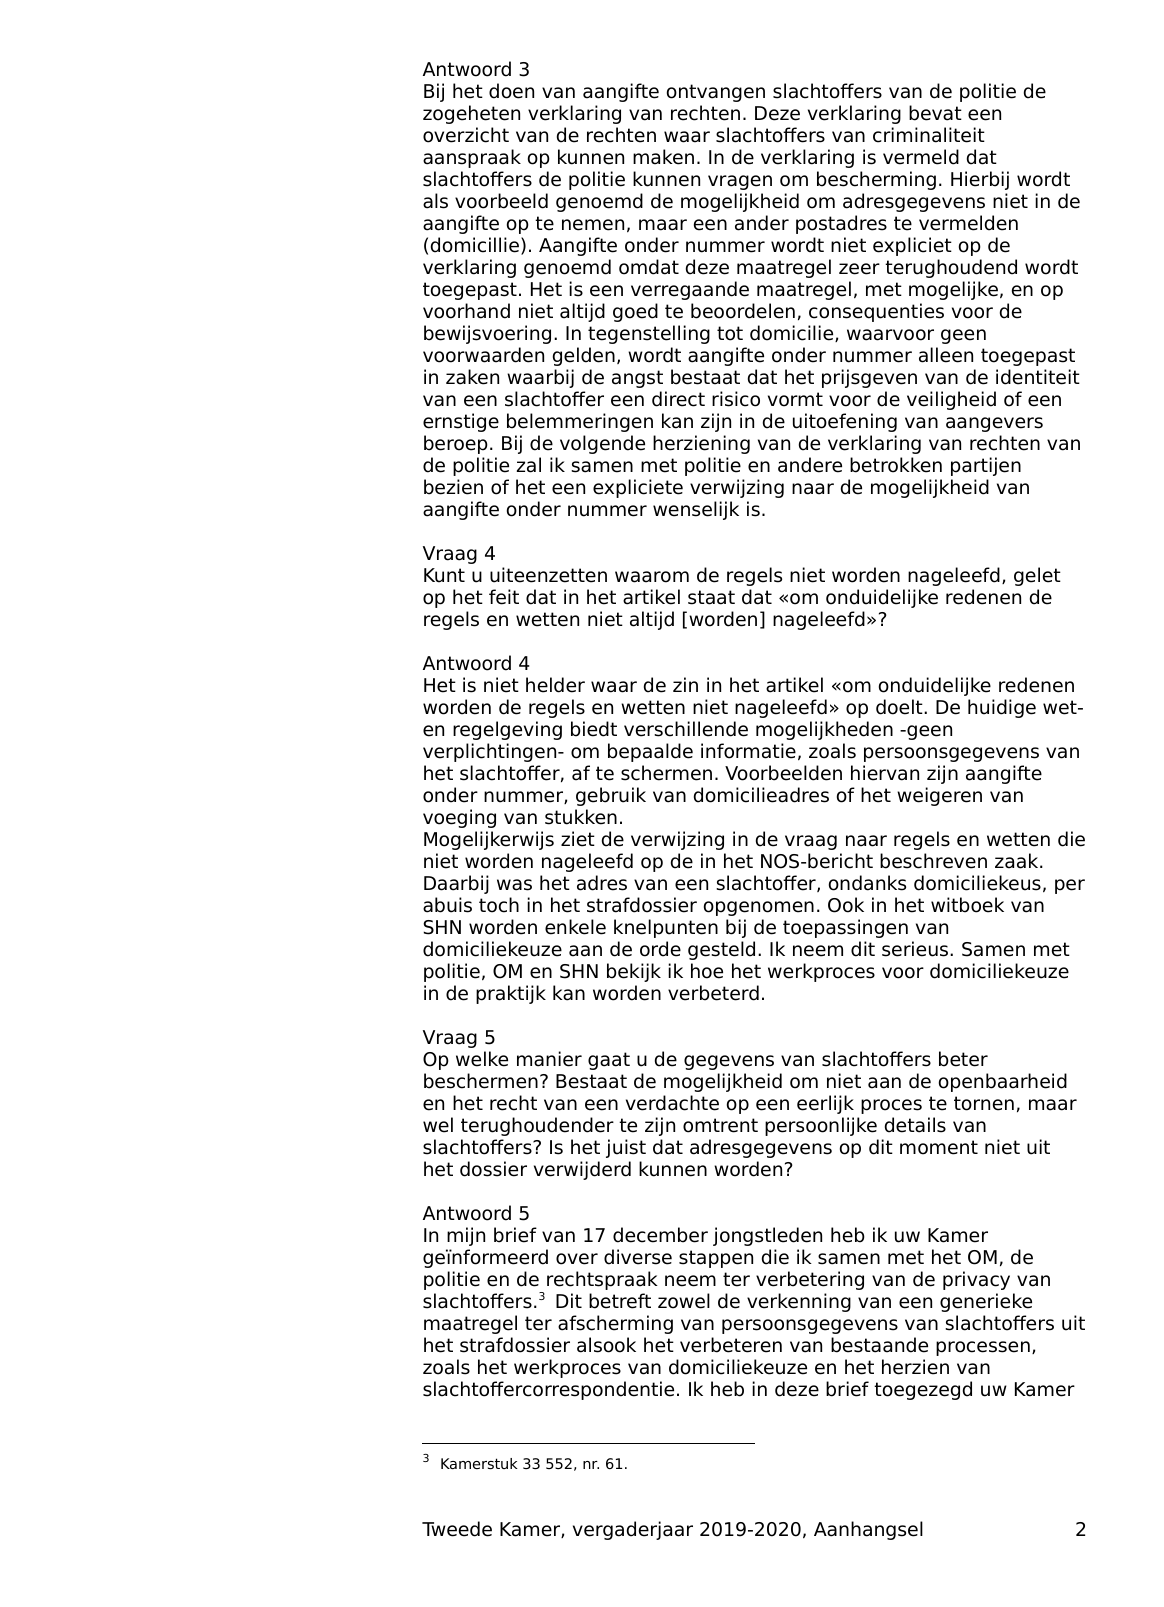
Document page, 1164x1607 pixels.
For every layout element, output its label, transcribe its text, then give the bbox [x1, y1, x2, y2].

text Mogelijkerwijs ziet de verwijzing in de vraag naar regels en wetten die niet worden nageleefd op de in het NOS-bericht beschreven zaak. Daarbij was het adres van een slachtoffer, ondanks domiciliekeus, per abuis toch in het strafdossier opgenomen. Ook in het witboek van SHN worden enkele knelpunten bij de toepassingen van domiciliekeuze aan de orde gesteld. Ik neem dit serieus. Samen met politie, OM en SHN bekijk ik hoe het werkproces voor domiciliekeuze in de praktijk kan worden verbeterd. [422, 829, 1087, 1004]
text Vraag 4 [422, 543, 1087, 565]
text Vraag 5 [422, 1027, 1087, 1049]
text Kunt u uiteenzetten waarom de regels niet worden nageleefd, gelet op het feit dat in het artikel staat dat «om onduidelijke redenen de regels en wetten niet altijd [worden] nageleefd»? [422, 565, 1087, 631]
text In mijn brief van 17 december jongstleden heb ik uw Kamer geïnformeerd over diverse stappen die ik samen met het OM, de politie en de rechtspraak neem ter verbetering van de privacy van slachtoffers. Dit betreft zowel de verkenning van een generieke maatregel ter afscherming van persoonsgegevens van slachtoffers uit het strafdossier alsook het verbeteren van bestaande processen, zoals het werkproces van domiciliekeuze en het herzien van slachtoffercorrespondentie. Ik heb in deze brief toegezegd uw Kamer [422, 1225, 1087, 1401]
text Antwoord 4 [422, 653, 1087, 675]
text Op welke manier gaat u de gegevens van slachtoffers beter beschermen? Bestaat de mogelijkheid om niet aan de openbaarheid en het recht van een verdachte op een eerlijk proces te tornen, maar wel terughoudender te zijn omtrent persoonlijke details van slachtoffers? Is het juist dat adresgegevens op dit moment niet uit het dossier verwijderd kunnen worden? [422, 1049, 1087, 1181]
text Kamerstuk 33 552, nr. 61. [422, 1452, 1087, 1474]
text Het is niet helder waar de zin in het artikel «om onduidelijke redenen worden de regels en wetten niet nageleefd» op doelt. De huidige wet- en regelgeving biedt verschillende mogelijkheden -geen verplichtingen- om bepaalde informatie, zoals persoonsgegevens van het slachtoffer, af te schermen. Voorbeelden hiervan zijn aangifte onder nummer, gebruik van domicilieadres of het weigeren van voeging van stukken. [422, 675, 1087, 829]
text Antwoord 5 [422, 1203, 1087, 1225]
text Antwoord 3 [422, 59, 1087, 81]
text Bij het doen van aangifte ontvangen slachtoffers van de politie de zogeheten verklaring van rechten. Deze verklaring bevat een overzicht van de rechten waar slachtoffers van criminaliteit aanspraak op kunnen maken. In de verklaring is vermeld dat slachtoffers de politie kunnen vragen om bescherming. Hierbij wordt als voorbeeld genoemd de mogelijkheid om adresgegevens niet in de aangifte op te nemen, maar een ander postadres te vermelden (domicillie). Aangifte onder nummer wordt niet expliciet op de verklaring genoemd omdat deze maatregel zeer terughoudend wordt toegepast. Het is een verregaande maatregel, met mogelijke, en op voorhand niet altijd goed te beoordelen, consequenties voor de bewijsvoering. In tegenstelling tot domicilie, waarvoor geen voorwaarden gelden, wordt aangifte onder nummer alleen toegepast in zaken waarbij de angst bestaat dat het prijsgeven van de identiteit van een slachtoffer een direct risico vormt voor de veiligheid of een ernstige belemmeringen kan zijn in de uitoefening van aangevers beroep. Bij de volgende herziening van de verklaring van rechten van de politie zal ik samen met politie en andere betrokken partijen bezien of het een expliciete verwijzing naar de mogelijkheid van aangifte onder nummer wenselijk is. [422, 81, 1087, 521]
